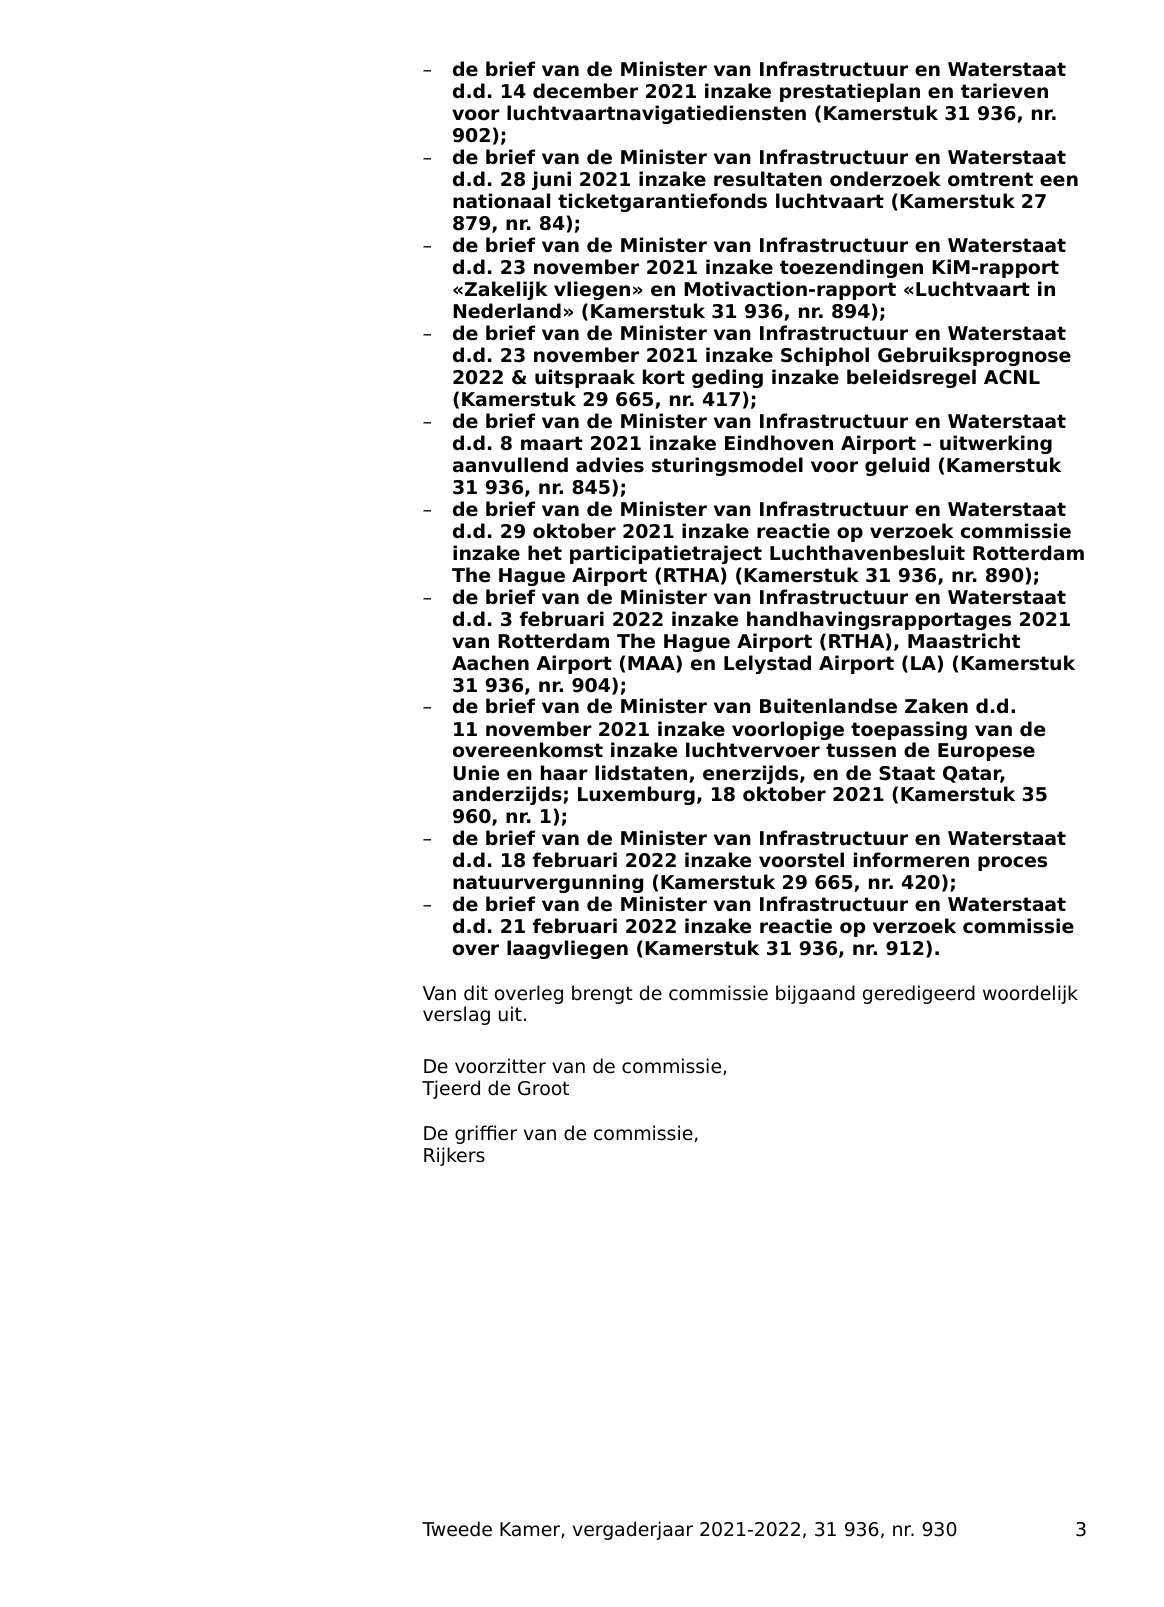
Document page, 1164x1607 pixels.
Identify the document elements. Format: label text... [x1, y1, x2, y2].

text – de brief van de Minister van Infrastructuur en Waterstaat d.d. 14 december 2021 inzake prestatieplan en tarieven voor luchtvaartnavigatiediensten (Kamerstuk 31 936, nr. 902); [422, 59, 1087, 147]
text De griffier van de commissie, Rijkers [422, 1122, 1087, 1166]
text Van dit overleg brengt de commissie bijgaand geredigeerd woordelijk verslag uit. [422, 982, 1087, 1026]
text – de brief van de Minister van Infrastructuur en Waterstaat d.d. 23 november 2021 inzake Schiphol Gebruiksprognose 2022 & uitspraak kort geding inzake beleidsregel ACNL (Kamerstuk 29 665, nr. 417); [422, 323, 1087, 411]
text – de brief van de Minister van Infrastructuur en Waterstaat d.d. 21 februari 2022 inzake reactie op verzoek commissie over laagvliegen (Kamerstuk 31 936, nr. 912). [422, 894, 1087, 960]
text – de brief van de Minister van Infrastructuur en Waterstaat d.d. 23 november 2021 inzake toezendingen KiM-rapport «Zakelijk vliegen» en Motivaction-rapport «Luchtvaart in Nederland» (Kamerstuk 31 936, nr. 894); [422, 235, 1087, 323]
text – de brief van de Minister van Infrastructuur en Waterstaat d.d. 18 februari 2022 inzake voorstel informeren proces natuurvergunning (Kamerstuk 29 665, nr. 420); [422, 828, 1087, 894]
text – de brief van de Minister van Buitenlandse Zaken d.d. 11 november 2021 inzake voorlopige toepassing van de overeenkomst inzake luchtvervoer tussen de Europese Unie en haar lidstaten, enerzijds, en de Staat Qatar, anderzijds; Luxemburg, 18 oktober 2021 (Kamerstuk 35 960, nr. 1); [422, 696, 1087, 828]
text – de brief van de Minister van Infrastructuur en Waterstaat d.d. 29 oktober 2021 inzake reactie op verzoek commissie inzake het participatietraject Luchthavenbesluit Rotterdam The Hague Airport (RTHA) (Kamerstuk 31 936, nr. 890); [422, 499, 1087, 587]
text – de brief van de Minister van Infrastructuur en Waterstaat d.d. 3 februari 2022 inzake handhavingsrapportages 2021 van Rotterdam The Hague Airport (RTHA), Maastricht Aachen Airport (MAA) en Lelystad Airport (LA) (Kamerstuk 31 936, nr. 904); [422, 587, 1087, 696]
text – de brief van de Minister van Infrastructuur en Waterstaat d.d. 8 maart 2021 inzake Eindhoven Airport – uitwerking aanvullend advies sturingsmodel voor geluid (Kamerstuk 31 936, nr. 845); [422, 411, 1087, 499]
text – de brief van de Minister van Infrastructuur en Waterstaat d.d. 28 juni 2021 inzake resultaten onderzoek omtrent een nationaal ticketgarantiefonds luchtvaart (Kamerstuk 27 879, nr. 84); [422, 147, 1087, 235]
text De voorzitter van de commissie, Tjeerd de Groot [422, 1056, 1087, 1100]
